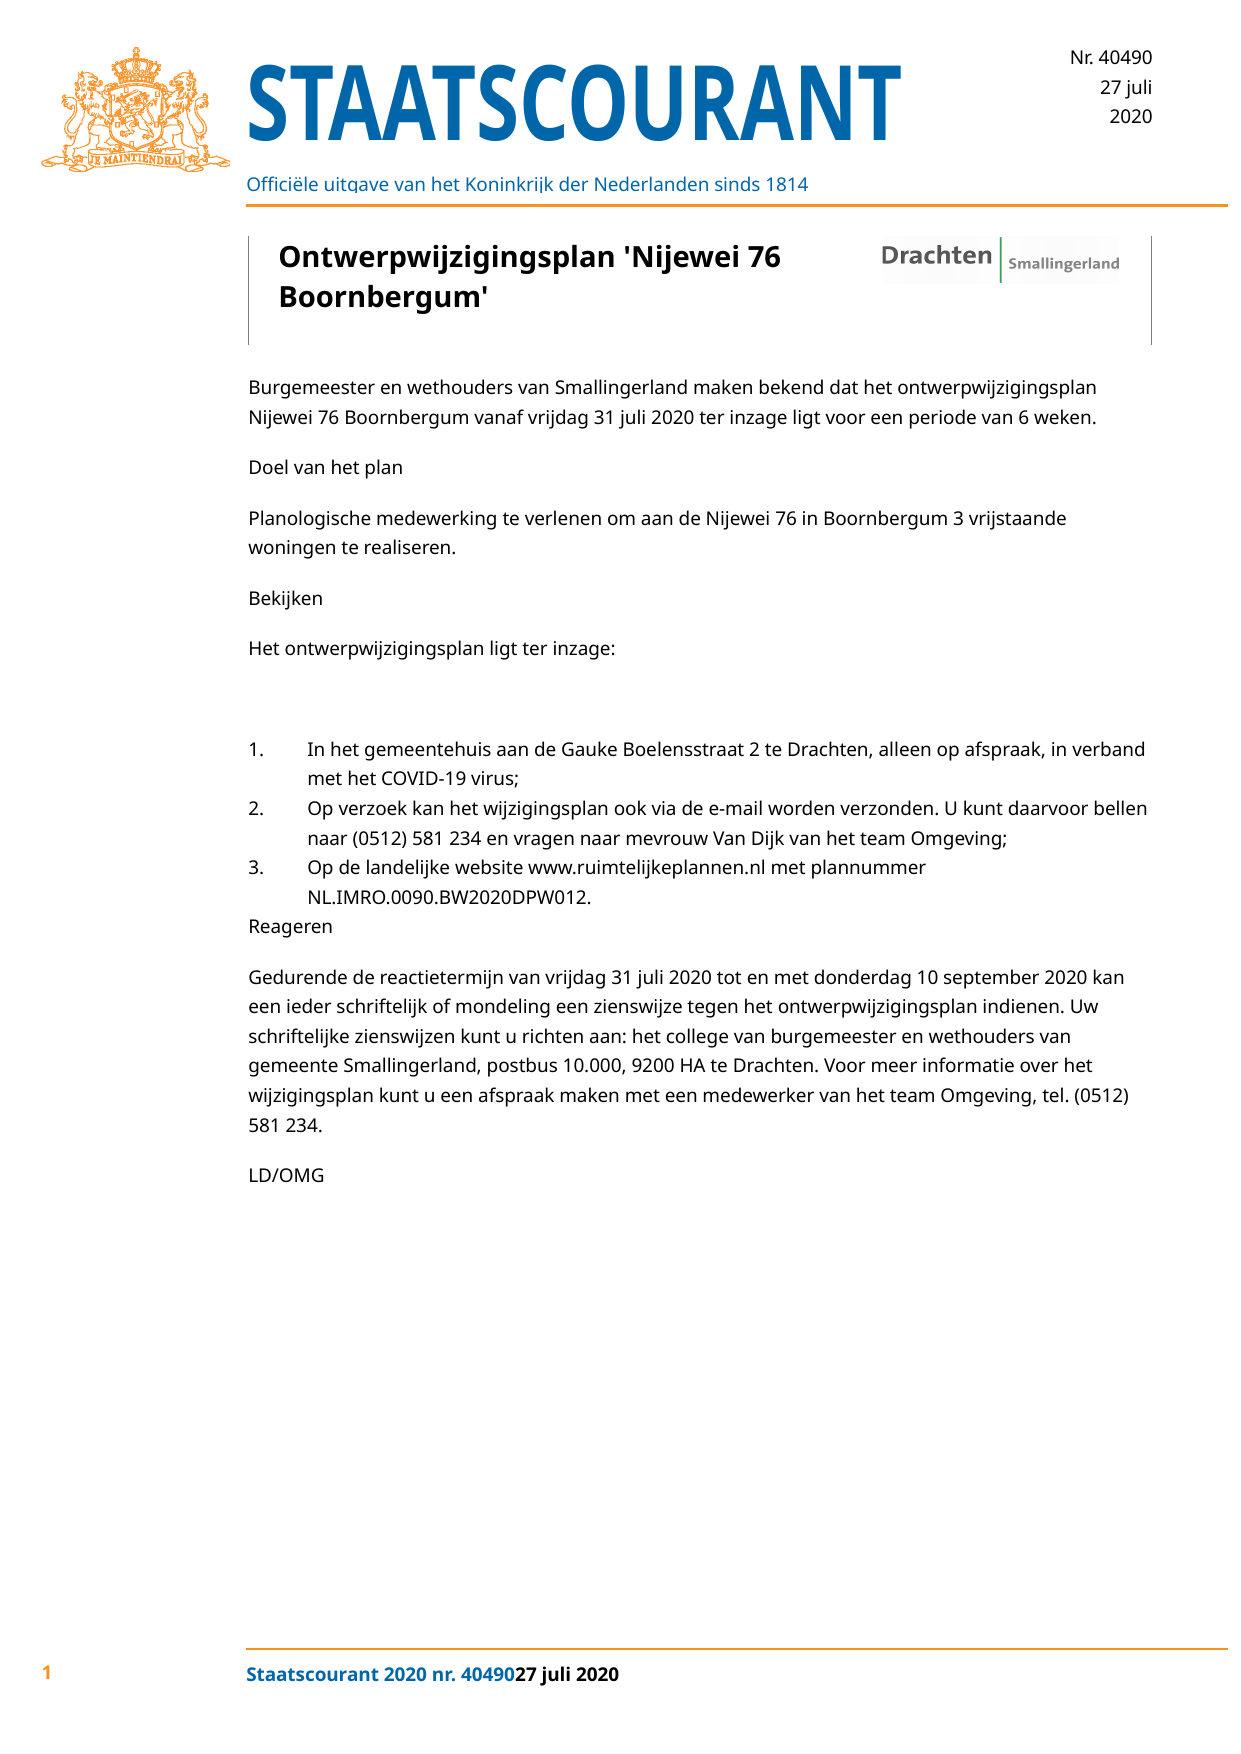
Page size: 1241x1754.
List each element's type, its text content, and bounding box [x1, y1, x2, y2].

picture [41, 47, 231, 172]
picture [882, 236, 1119, 284]
text LD/OMG [248, 1162, 1152, 1188]
text Planologische medewerking te verlenen om aan de Nijewei 76 in Boornbergum 3 vrijstaande woningen te realiseren. [248, 505, 1152, 560]
list Op verzoek kan het wijzigingsplan ook via de e-mail worden verzonden. U kunt daarvoor bellen naar (0512) 581 234 en vragen naar mevrouw Van Dijk van het team Omgeving; [248, 795, 1152, 850]
table_header [850, 236, 1151, 345]
text Het ontwerpwijzigingsplan ligt ter inzage: [248, 635, 1152, 661]
text Gedurende de reactietermijn van vrijdag 31 juli 2020 tot en met donderdag 10 september 2020 kan een ieder schriftelijk of mondeling een zienswijze tegen het ontwerpwijzigingsplan indienen. Uw schriftelijke zienswijzen kunt u richten aan: het college van burgemeester en wethouders van gemeente Smallingerland, postbus 10.000, 9200 HA te Drachten. Voor meer informatie over het wijzigingsplan kunt u een afspraak maken met een medewerker van het team Omgeving, tel. (0512) 581 234. [248, 964, 1152, 1137]
text Reageren [248, 913, 1152, 939]
text Burgemeester en wethouders van Smallingerland maken bekend dat het ontwerpwijzigingsplan Nijewei 76 Boornbergum vanaf vrijdag 31 juli 2020 ter inzage ligt voor een periode van 6 weken. [248, 374, 1152, 429]
text Doel van het plan [248, 454, 1152, 480]
list Op de landelijke website www.ruimtelijkeplannen.nl met plannummer NL.IMRO.0090.BW2020DPW012. [248, 854, 1152, 909]
text Bekijken [248, 585, 1152, 610]
table_header Ontwerpwijzigingsplan 'Nijewei 76 Boornbergum' [249, 236, 850, 345]
list In het gemeentehuis aan de Gauke Boelensstraat 2 te Drachten, alleen op afspraak, in verband met het COVID-19 virus; [248, 736, 1152, 791]
